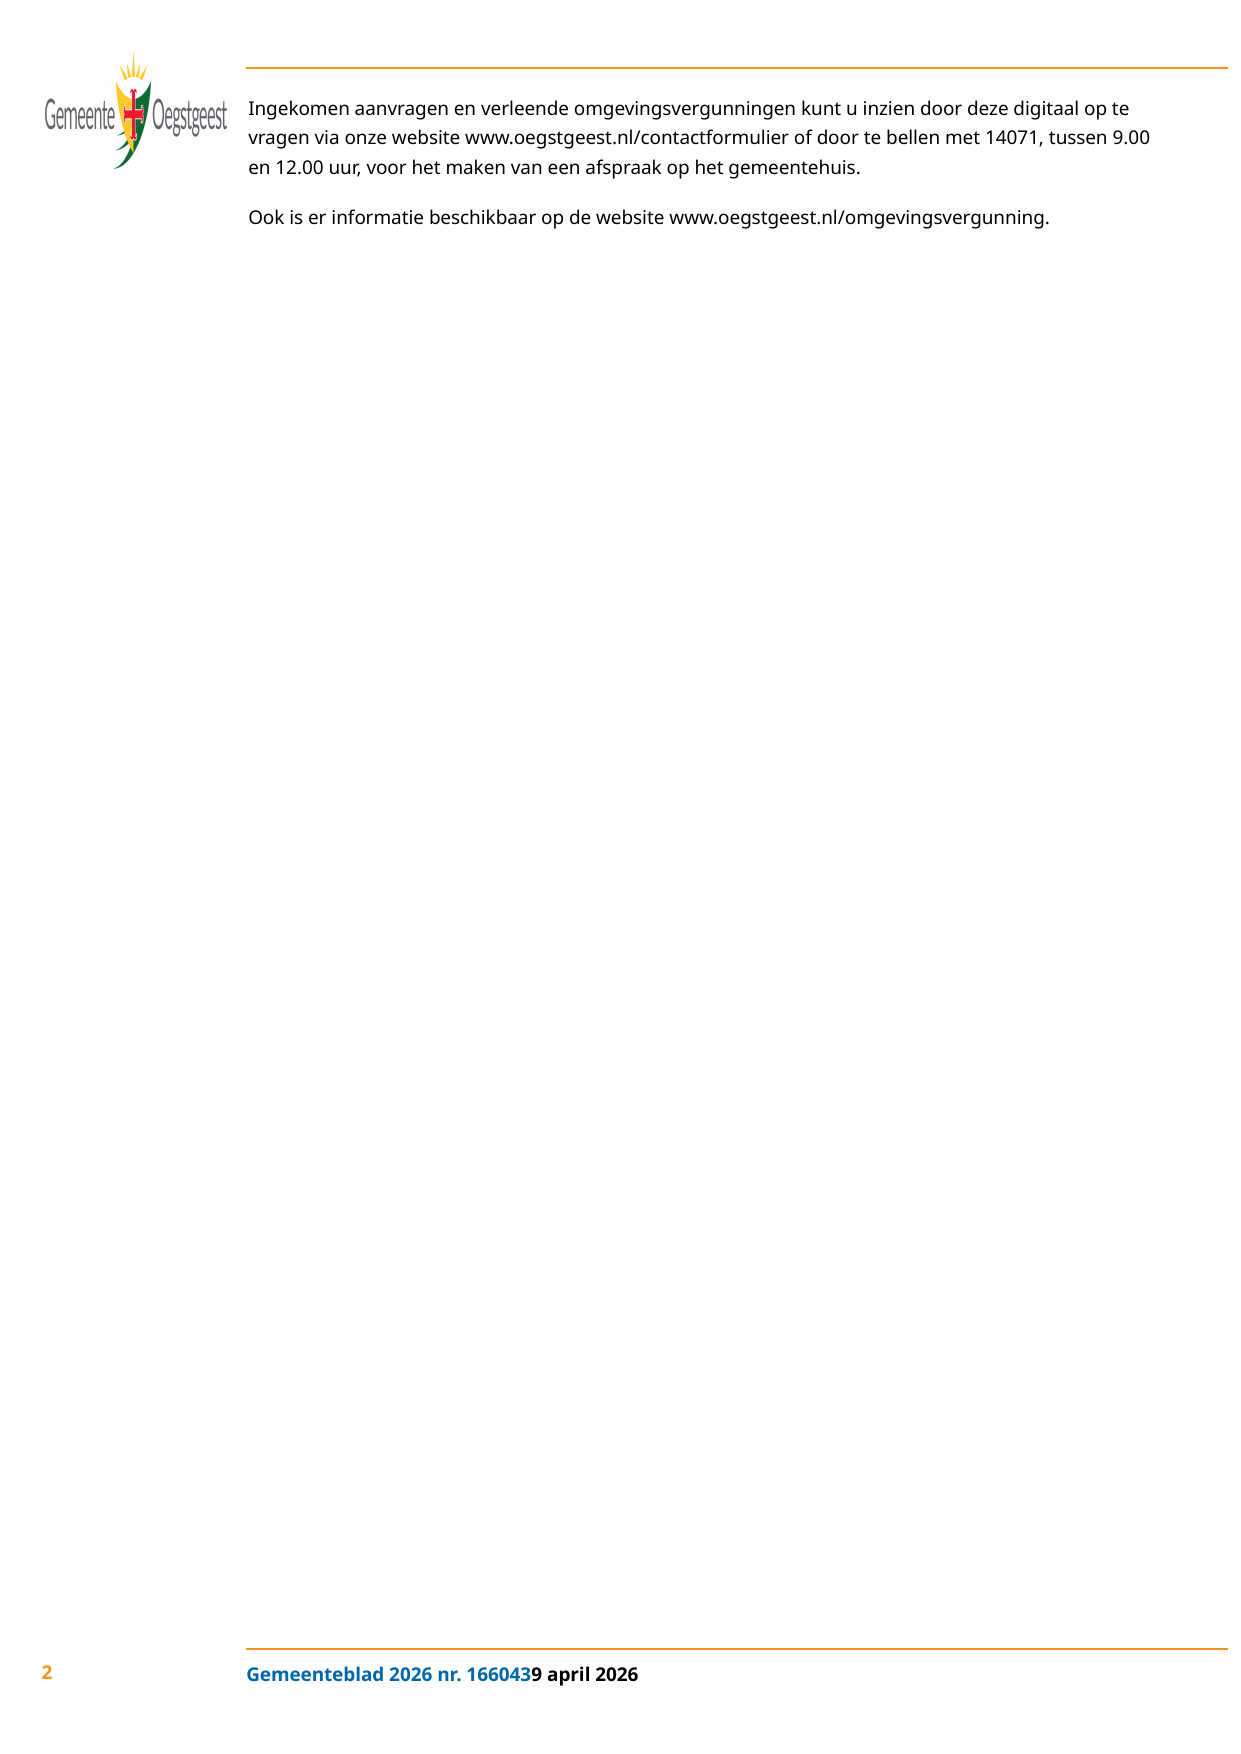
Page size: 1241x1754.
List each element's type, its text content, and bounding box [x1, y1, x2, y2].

text Ook is er informatie beschikbaar op de website www.oegstgeest.nl/omgevingsvergunning. [248, 204, 1152, 230]
text Ingekomen aanvragen en verleende omgevingsvergunningen kunt u inzien door deze digitaal op te vragen via onze website www.oegstgeest.nl/contactformulier of door te bellen met 14071, tussen 9.00 en 12.00 uur, voor het maken van een afspraak op het gemeentehuis. [248, 95, 1152, 180]
picture [41, 47, 231, 172]
